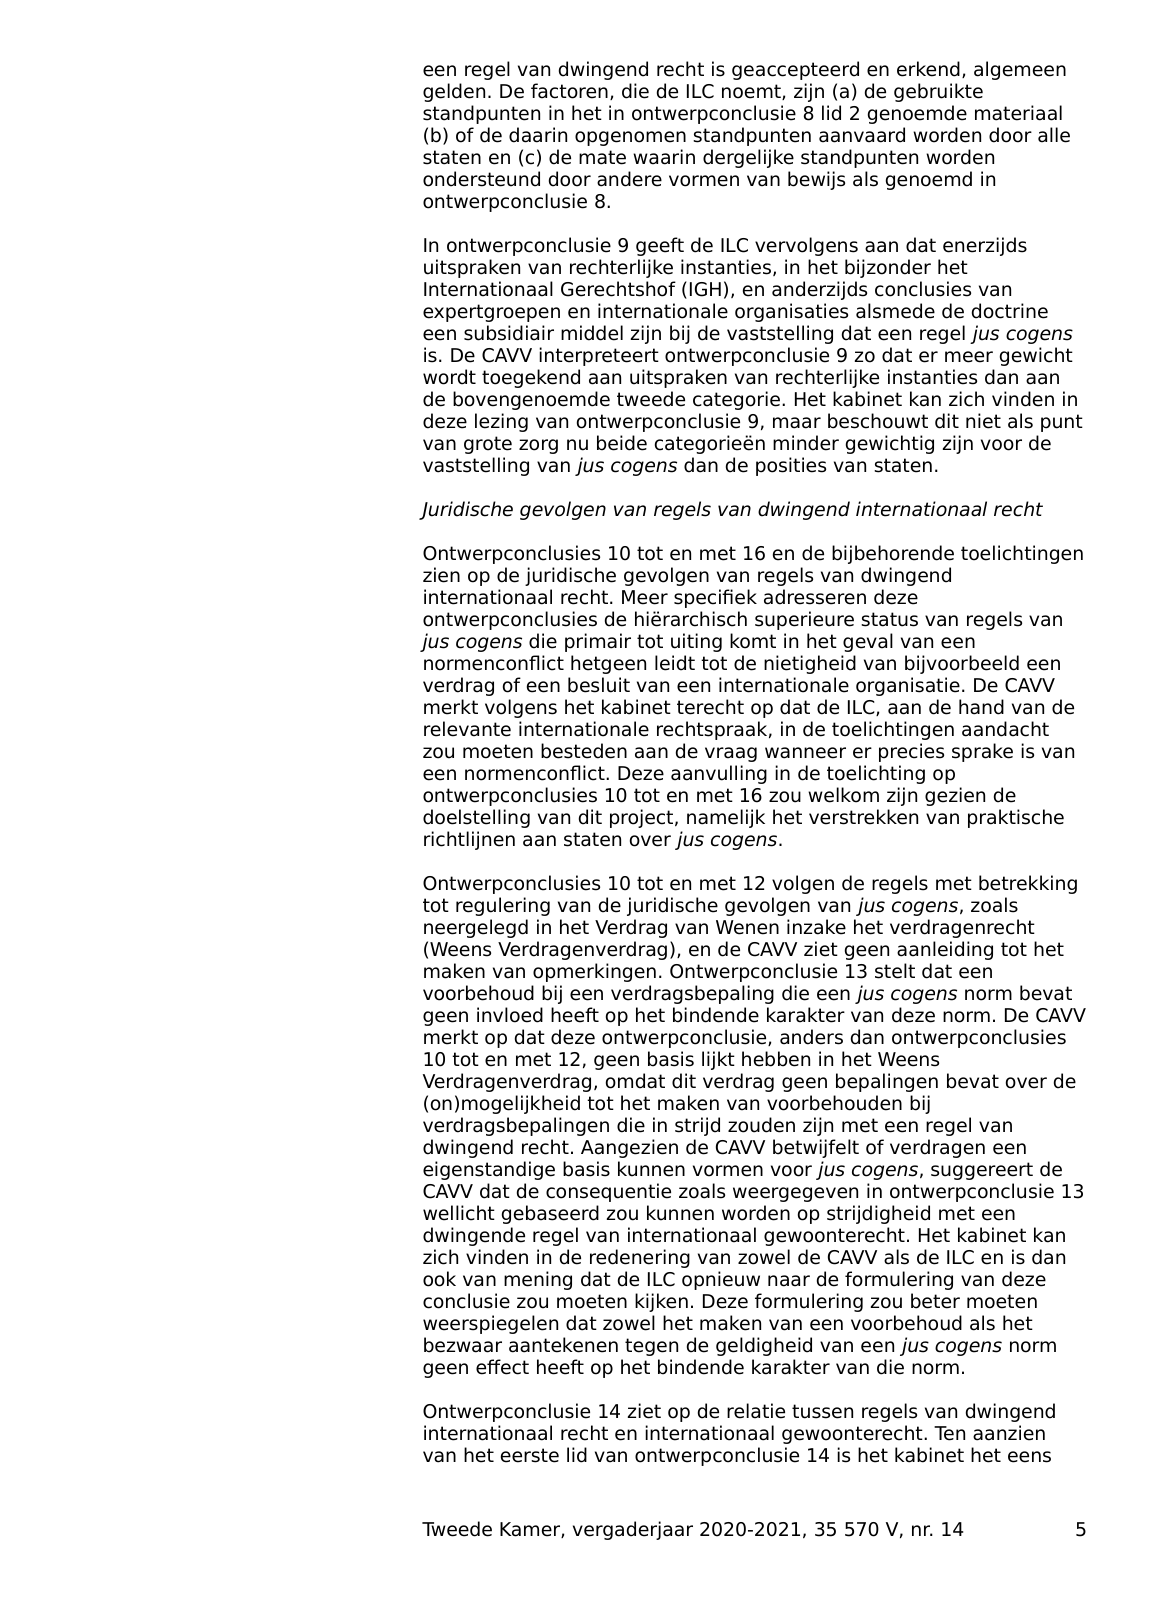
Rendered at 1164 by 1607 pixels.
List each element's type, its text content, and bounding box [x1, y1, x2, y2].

text Ontwerpconclusies 10 tot en met 12 volgen de regels met betrekking tot regulering van de juridische gevolgen van jus cogens, zoals neergelegd in het Verdrag van Wenen inzake het verdragenrecht (Weens Verdragenverdrag), en de CAVV ziet geen aanleiding tot het maken van opmerkingen. Ontwerpconclusie 13 stelt dat een voorbehoud bij een verdragsbepaling die een jus cogens norm bevat geen invloed heeft op het bindende karakter van deze norm. De CAVV merkt op dat deze ontwerpconclusie, anders dan ontwerpconclusies 10 tot en met 12, geen basis lijkt hebben in het Weens Verdragenverdrag, omdat dit verdrag geen bepalingen bevat over de (on)mogelijkheid tot het maken van voorbehouden bij verdragsbepalingen die in strijd zouden zijn met een regel van dwingend recht. Aangezien de CAVV betwijfelt of verdragen een eigenstandige basis kunnen vormen voor jus cogens, suggereert de CAVV dat de consequentie zoals weergegeven in ontwerpconclusie 13 wellicht gebaseerd zou kunnen worden op strijdigheid met een dwingende regel van internationaal gewoonterecht. Het kabinet kan zich vinden in de redenering van zowel de CAVV als de ILC en is dan ook van mening dat de ILC opnieuw naar de formulering van deze conclusie zou moeten kijken. Deze formulering zou beter moeten weerspiegelen dat zowel het maken van een voorbehoud als het bezwaar aantekenen tegen de geldigheid van een jus cogens norm geen effect heeft op het bindende karakter van die norm. [422, 873, 1087, 1379]
text In ontwerpconclusie 9 geeft de ILC vervolgens aan dat enerzijds uitspraken van rechterlijke instanties, in het bijzonder het Internationaal Gerechtshof (IGH), en anderzijds conclusies van expertgroepen en internationale organisaties alsmede de doctrine een subsidiair middel zijn bij de vaststelling dat een regel jus cogens is. De CAVV interpreteert ontwerpconclusie 9 zo dat er meer gewicht wordt toegekend aan uitspraken van rechterlijke instanties dan aan de bovengenoemde tweede categorie. Het kabinet kan zich vinden in deze lezing van ontwerpconclusie 9, maar beschouwt dit niet als punt van grote zorg nu beide categorieën minder gewichtig zijn voor de vaststelling van jus cogens dan de posities van staten. [422, 235, 1087, 477]
subtitle Juridische gevolgen van regels van dwingend internationaal recht [422, 499, 1087, 521]
text Ontwerpconclusie 14 ziet op de relatie tussen regels van dwingend internationaal recht en internationaal gewoonterecht. Ten aanzien van het eerste lid van ontwerpconclusie 14 is het kabinet het eens [422, 1401, 1087, 1467]
text een regel van dwingend recht is geaccepteerd en erkend, algemeen gelden. De factoren, die de ILC noemt, zijn (a) de gebruikte standpunten in het in ontwerpconclusie 8 lid 2 genoemde materiaal (b) of de daarin opgenomen standpunten aanvaard worden door alle staten en (c) de mate waarin dergelijke standpunten worden ondersteund door andere vormen van bewijs als genoemd in ontwerpconclusie 8. [422, 59, 1087, 213]
text Ontwerpconclusies 10 tot en met 16 en de bijbehorende toelichtingen zien op de juridische gevolgen van regels van dwingend internationaal recht. Meer specifiek adresseren deze ontwerpconclusies de hiërarchisch superieure status van regels van jus cogens die primair tot uiting komt in het geval van een normenconflict hetgeen leidt tot de nietigheid van bijvoorbeeld een verdrag of een besluit van een internationale organisatie. De CAVV merkt volgens het kabinet terecht op dat de ILC, aan de hand van de relevante internationale rechtspraak, in de toelichtingen aandacht zou moeten besteden aan de vraag wanneer er precies sprake is van een normenconflict. Deze aanvulling in de toelichting op ontwerpconclusies 10 tot en met 16 zou welkom zijn gezien de doelstelling van dit project, namelijk het verstrekken van praktische richtlijnen aan staten over jus cogens. [422, 543, 1087, 851]
